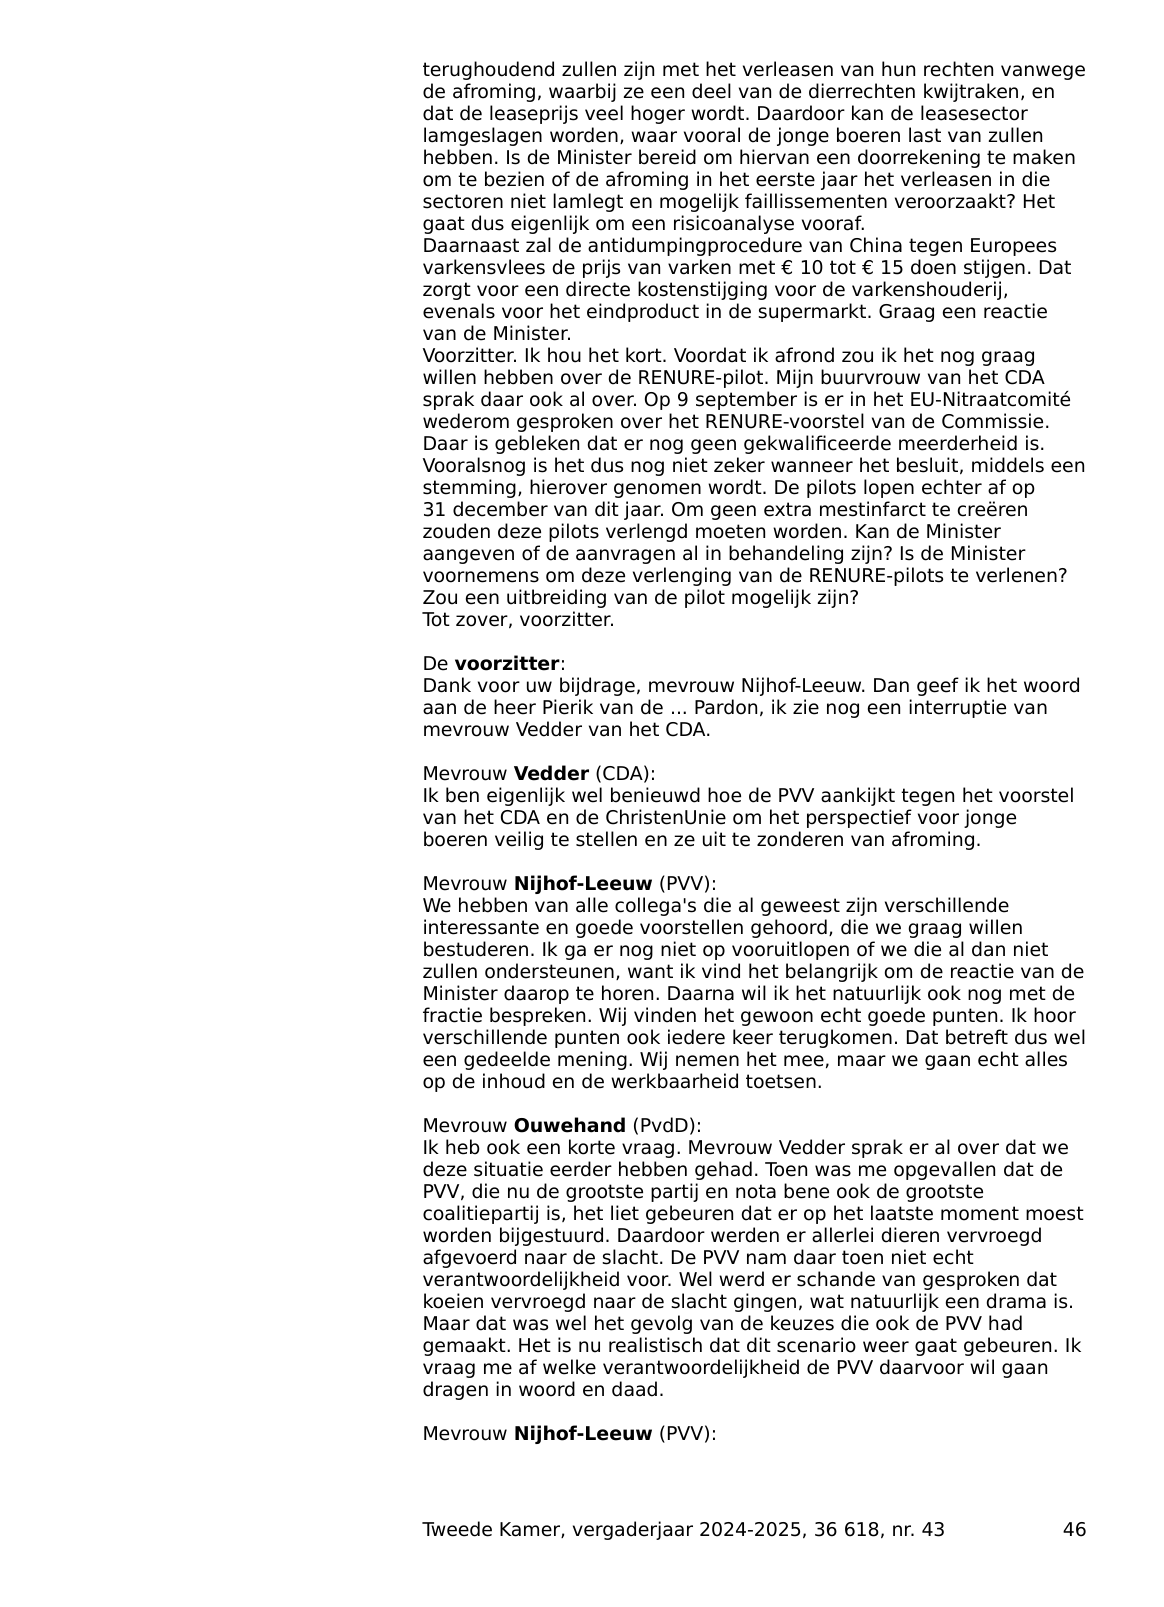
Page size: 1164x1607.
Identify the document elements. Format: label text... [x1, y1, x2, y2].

text Tot zover, voorzitter. [422, 608, 1087, 631]
text Mevrouw Ouwehand (PvdD): [422, 1115, 1087, 1137]
text Mevrouw Nijhof-Leeuw (PVV): [422, 873, 1087, 895]
text Daarnaast zal de antidumpingprocedure van China tegen Europees varkensvlees de prijs van varken met € 10 tot € 15 doen stijgen. Dat zorgt voor een directe kostenstijging voor de varkenshouderij, evenals voor het eindproduct in de supermarkt. Graag een reactie van de Minister. [422, 235, 1087, 345]
text Ik ben eigenlijk wel benieuwd hoe de PVV aankijkt tegen het voorstel van het CDA en de ChristenUnie om het perspectief voor jonge boeren veilig te stellen en ze uit te zonderen van afroming. [422, 785, 1087, 851]
text Mevrouw Vedder (CDA): [422, 763, 1087, 785]
text Mevrouw Nijhof-Leeuw (PVV): [422, 1423, 1087, 1445]
text De voorzitter: [422, 653, 1087, 675]
text Dank voor uw bijdrage, mevrouw Nijhof-Leeuw. Dan geef ik het woord aan de heer Pierik van de ... Pardon, ik zie nog een interruptie van mevrouw Vedder van het CDA. [422, 675, 1087, 741]
text Ik heb ook een korte vraag. Mevrouw Vedder sprak er al over dat we deze situatie eerder hebben gehad. Toen was me opgevallen dat de PVV, die nu de grootste partij en nota bene ook de grootste coalitiepartij is, het liet gebeuren dat er op het laatste moment moest worden bijgestuurd. Daardoor werden er allerlei dieren vervroegd afgevoerd naar de slacht. De PVV nam daar toen niet echt verantwoordelijkheid voor. Wel werd er schande van gesproken dat koeien vervroegd naar de slacht gingen, wat natuurlijk een drama is. Maar dat was wel het gevolg van de keuzes die ook de PVV had gemaakt. Het is nu realistisch dat dit scenario weer gaat gebeuren. Ik vraag me af welke verantwoordelijkheid de PVV daarvoor wil gaan dragen in woord en daad. [422, 1137, 1087, 1401]
text Voorzitter. Ik hou het kort. Voordat ik afrond zou ik het nog graag willen hebben over de RENURE-pilot. Mijn buurvrouw van het CDA sprak daar ook al over. Op 9 september is er in het EU-Nitraatcomité wederom gesproken over het RENURE-voorstel van de Commissie. Daar is gebleken dat er nog geen gekwalificeerde meerderheid is. Vooralsnog is het dus nog niet zeker wanneer het besluit, middels een stemming, hierover genomen wordt. De pilots lopen echter af op 31 december van dit jaar. Om geen extra mestinfarct te creëren zouden deze pilots verlengd moeten worden. Kan de Minister aangeven of de aanvragen al in behandeling zijn? Is de Minister voornemens om deze verlenging van de RENURE-pilots te verlenen? Zou een uitbreiding van de pilot mogelijk zijn? [422, 345, 1087, 608]
text terughoudend zullen zijn met het verleasen van hun rechten vanwege de afroming, waarbij ze een deel van de dierrechten kwijtraken, en dat de leaseprijs veel hoger wordt. Daardoor kan de leasesector lamgeslagen worden, waar vooral de jonge boeren last van zullen hebben. Is de Minister bereid om hiervan een doorrekening te maken om te bezien of de afroming in het eerste jaar het verleasen in die sectoren niet lamlegt en mogelijk faillissementen veroorzaakt? Het gaat dus eigenlijk om een risicoanalyse vooraf. [422, 59, 1087, 235]
text We hebben van alle collega's die al geweest zijn verschillende interessante en goede voorstellen gehoord, die we graag willen bestuderen. Ik ga er nog niet op vooruitlopen of we die al dan niet zullen ondersteunen, want ik vind het belangrijk om de reactie van de Minister daarop te horen. Daarna wil ik het natuurlijk ook nog met de fractie bespreken. Wij vinden het gewoon echt goede punten. Ik hoor verschillende punten ook iedere keer terugkomen. Dat betreft dus wel een gedeelde mening. Wij nemen het mee, maar we gaan echt alles op de inhoud en de werkbaarheid toetsen. [422, 895, 1087, 1093]
